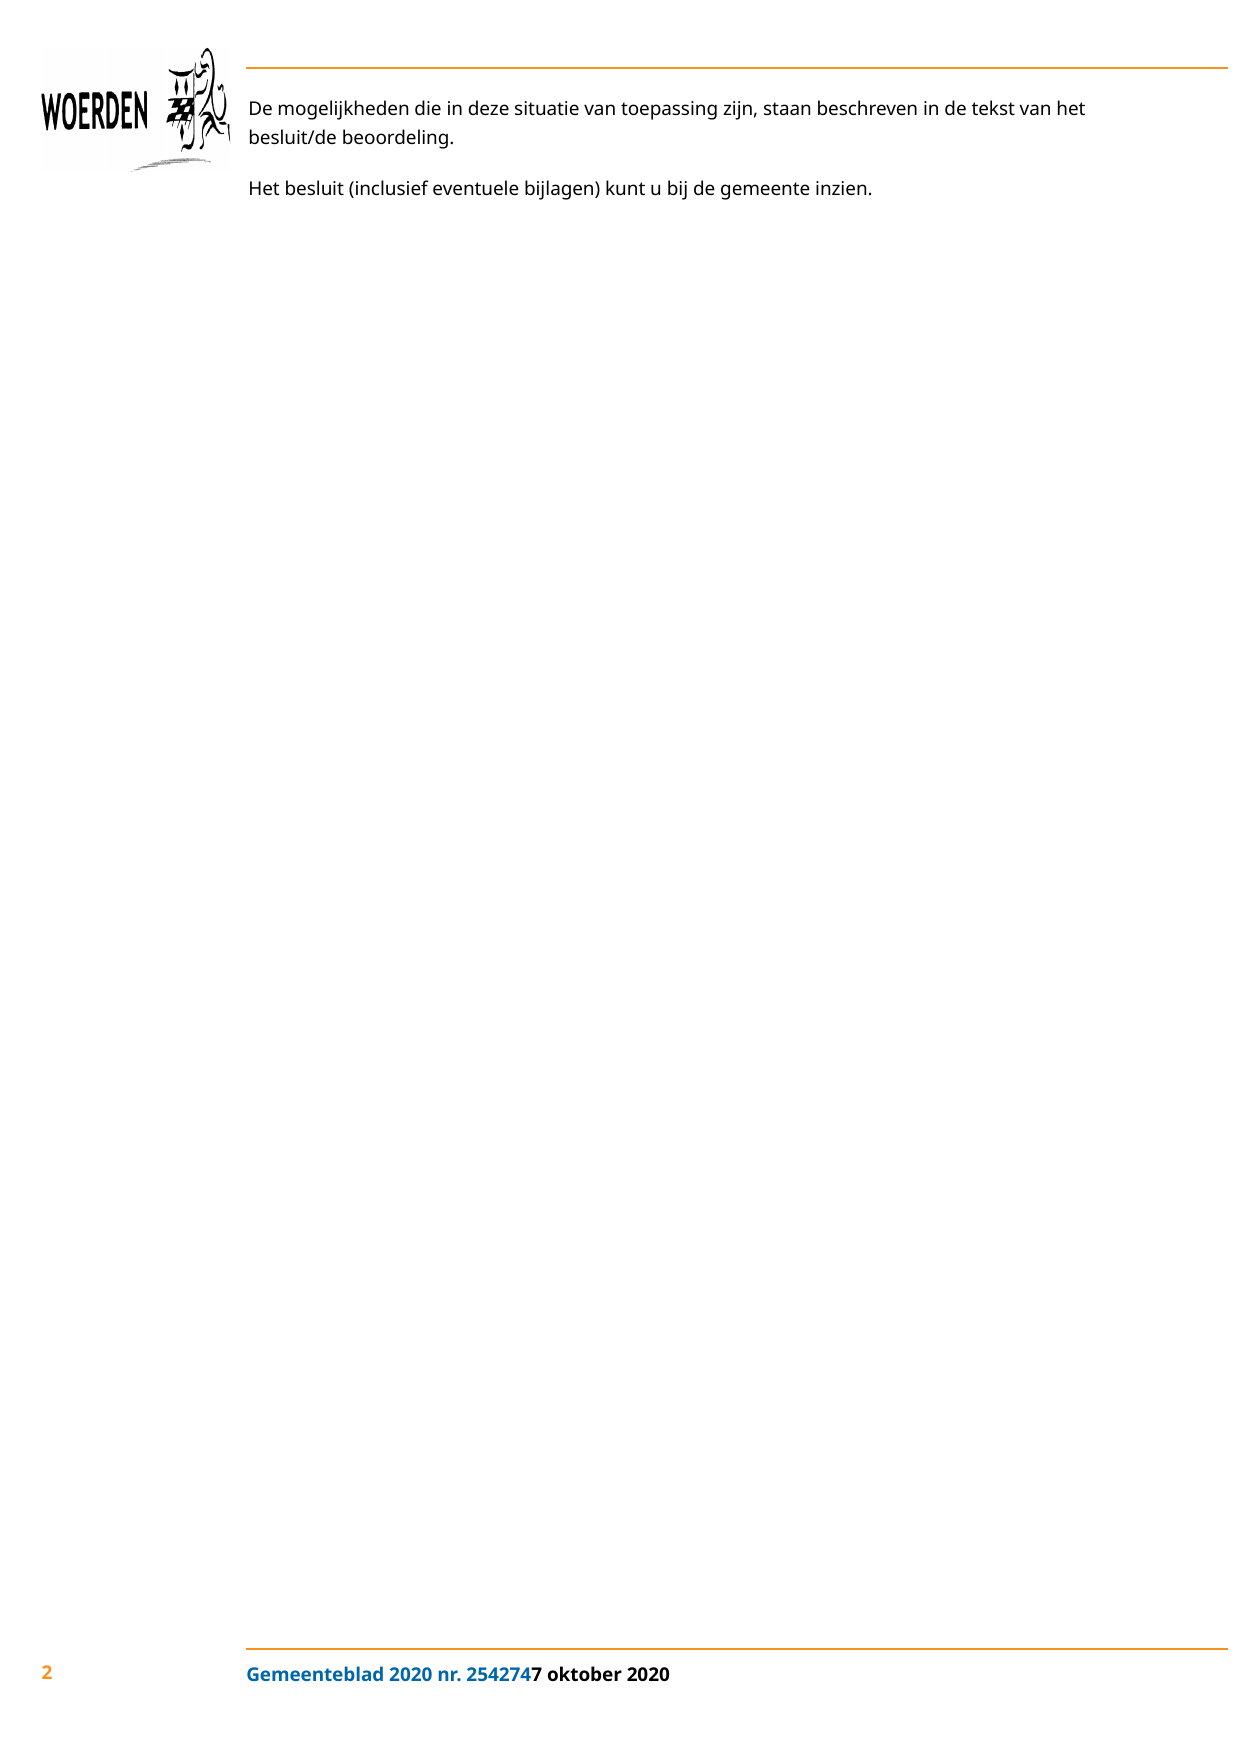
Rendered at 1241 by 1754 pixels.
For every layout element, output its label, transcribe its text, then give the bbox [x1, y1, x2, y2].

text Het besluit (inclusief eventuele bijlagen) kunt u bij de gemeente inzien. [248, 175, 1152, 201]
picture [41, 47, 231, 172]
text De mogelijkheden die in deze situatie van toepassing zijn, staan beschreven in de tekst van het besluit/de beoordeling. [248, 95, 1152, 150]
